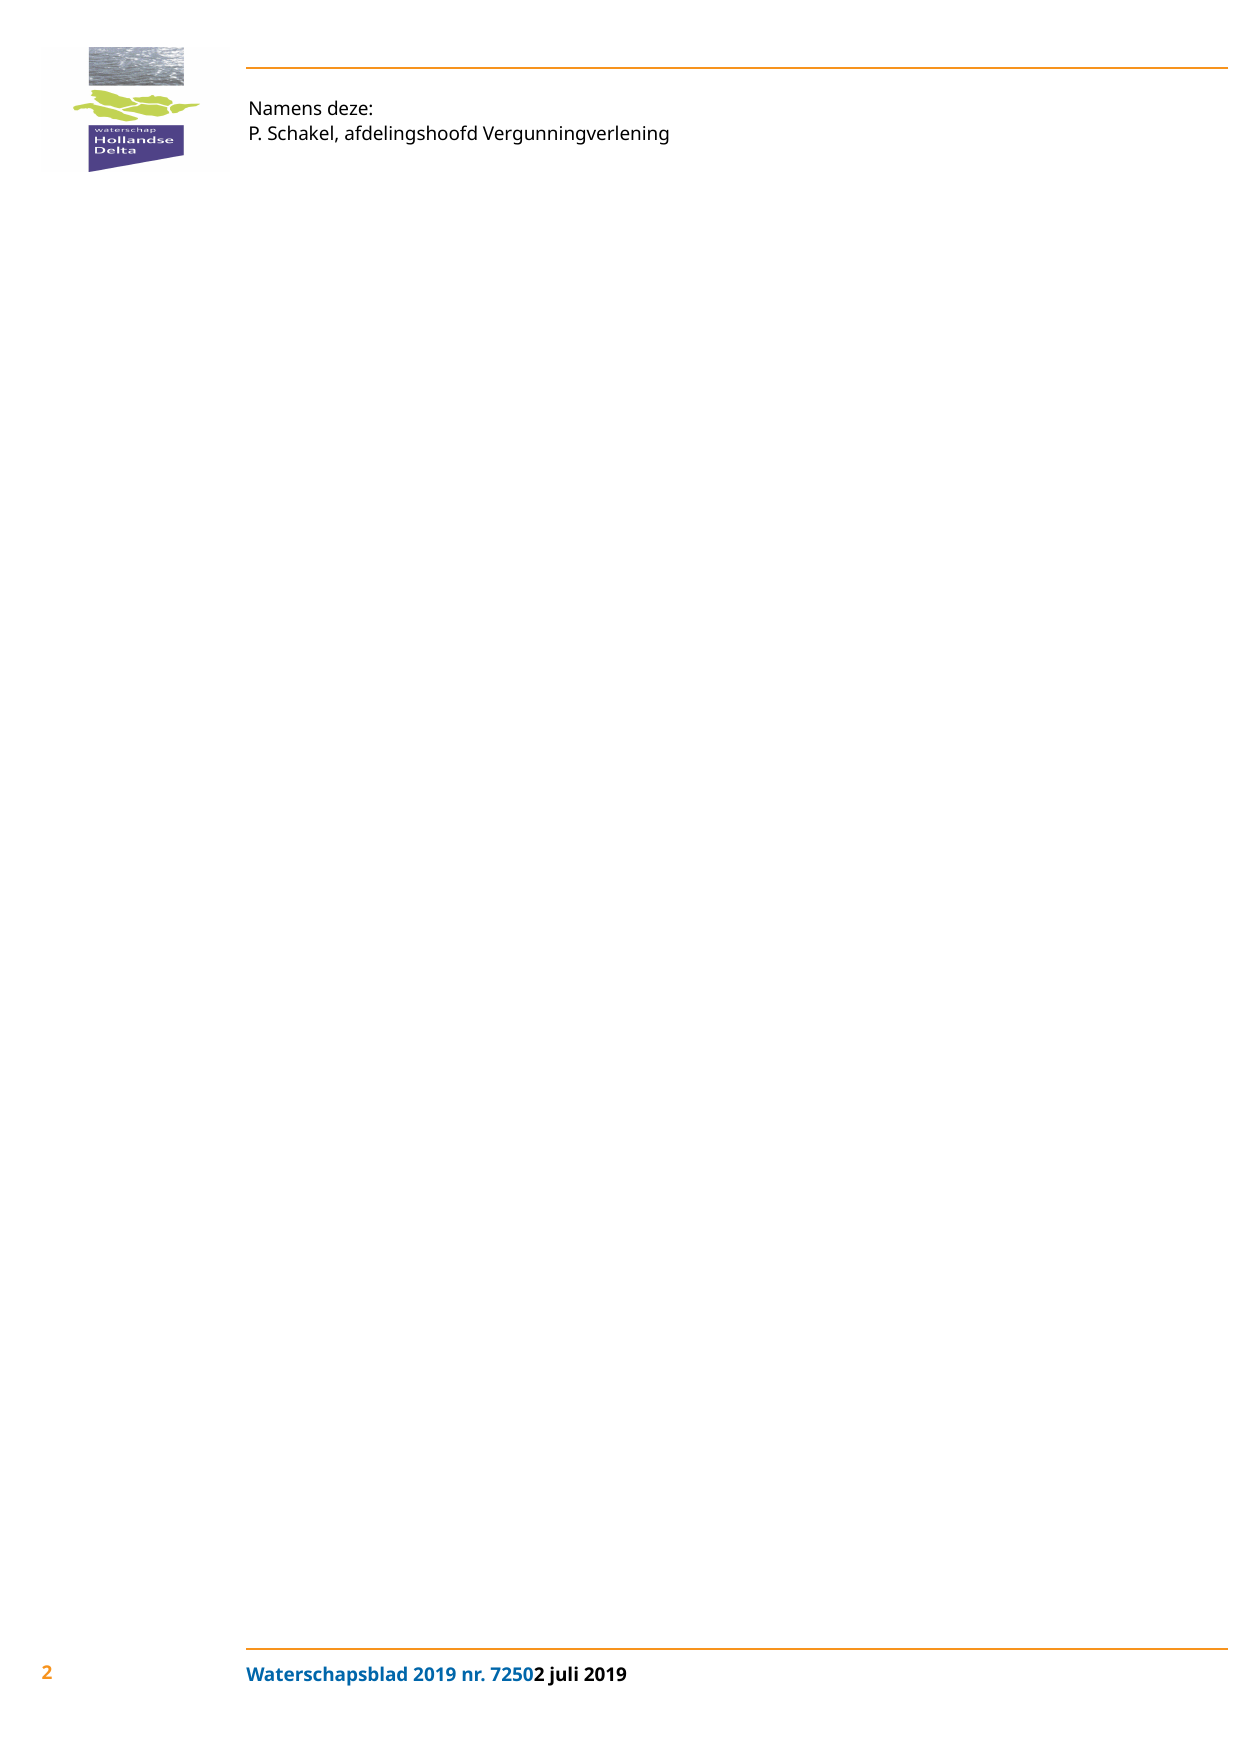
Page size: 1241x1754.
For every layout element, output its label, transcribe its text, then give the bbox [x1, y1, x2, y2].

picture [41, 47, 231, 172]
text P. Schakel, afdelingshoofd Vergunningverlening [248, 121, 1152, 146]
text Namens deze: [248, 95, 1152, 121]
